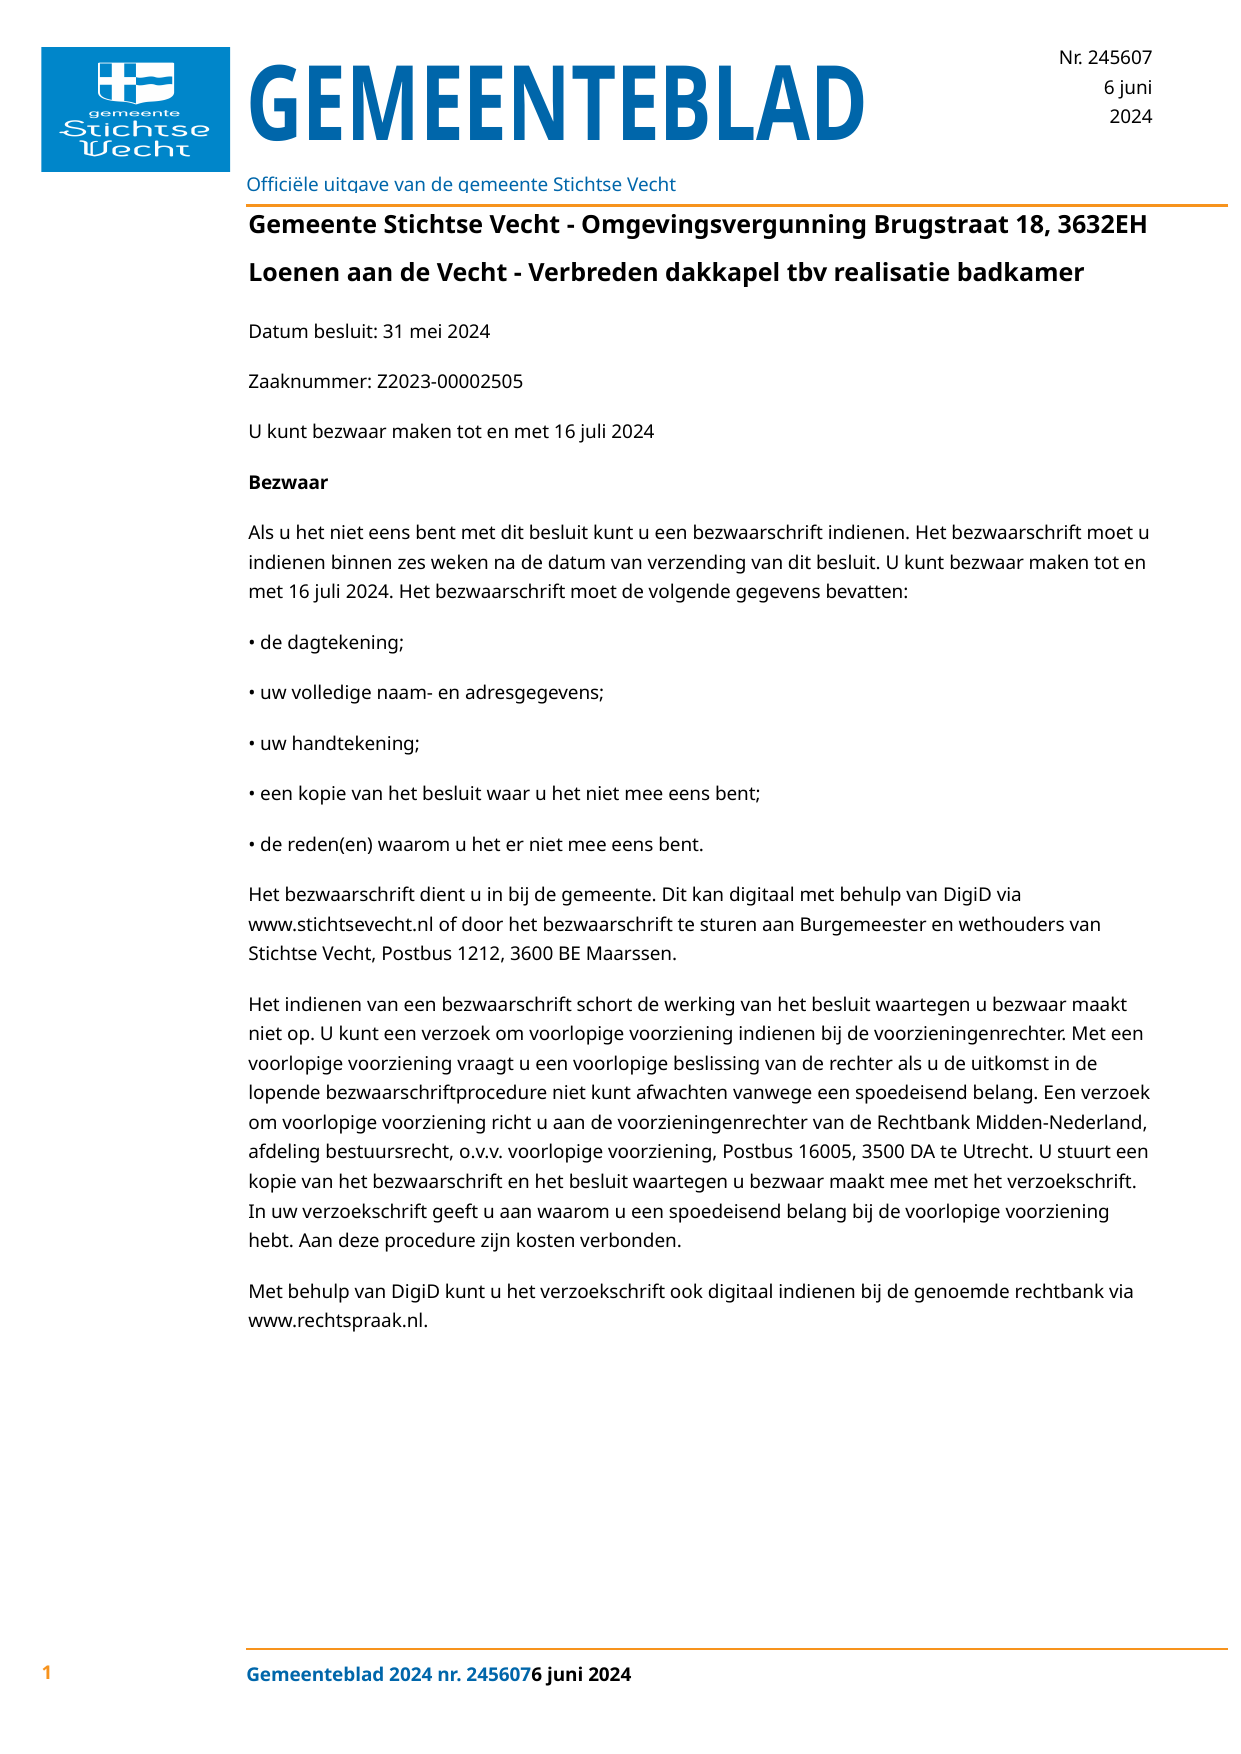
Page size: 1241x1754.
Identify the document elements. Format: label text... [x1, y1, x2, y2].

text • uw handtekening; [248, 730, 1152, 756]
text Gemeente Stichtse Vecht - Omgevingsvergunning Brugstraat 18, 3632EH Loenen aan de Vecht - Verbreden dakkapel tbv realisatie badkamer [248, 207, 1152, 288]
text • de reden(en) waarom u het er niet mee eens bent. [248, 831, 1152, 857]
text • uw volledige naam- en adresgegevens; [248, 679, 1152, 705]
picture [137, 63, 174, 103]
text Datum besluit: 31 mei 2024 [248, 318, 1152, 344]
text U kunt bezwaar maken tot en met 16 juli 2024 [248, 419, 1152, 444]
text Met behulp van DigiD kunt u het verzoekschrift ook digitaal indienen bij de genoemde rechtbank via www.rechtspraak.nl. [248, 1278, 1152, 1333]
text Als u het niet eens bent met dit besluit kunt u een bezwaarschrift indienen. Het bezwaarschrift moet u indienen binnen zes weken na de datum van verzending van dit besluit. U kunt bezwaar maken tot en met 16 juli 2024. Het bezwaarschrift moet de volgende gegevens bevatten: [248, 519, 1152, 604]
text Het indienen van een bezwaarschrift schort de werking van het besluit waartegen u bezwaar maakt niet op. U kunt een verzoek om voorlopige voorziening indienen bij de voorzieningenrechter. Met een voorlopige voorziening vraagt u een voorlopige beslissing van de rechter als u de uitkomst in de lopende bezwaarschriftprocedure niet kunt afwachten vanwege een spoedeisend belang. Een verzoek om voorlopige voorziening richt u aan de voorzieningenrechter van de Rechtbank Midden-Nederland, afdeling bestuursrecht, o.v.v. voorlopige voorziening, Postbus 16005, 3500 DA te Utrecht. U stuurt een kopie van het bezwaarschrift en het besluit waartegen u bezwaar maakt mee met het verzoekschrift. In uw verzoekschrift geeft u aan waarom u een spoedeisend belang bij de voorlopige voorziening hebt. Aan deze procedure zijn kosten verbonden. [248, 991, 1152, 1253]
text • de dagtekening; [248, 629, 1152, 655]
text Het bezwaarschrift dient u in bij de gemeente. Dit kan digitaal met behulp van DigiD via www.stichtsevecht.nl of door het bezwaarschrift te sturen aan Burgemeester en wethouders van Stichtse Vecht, Postbus 1212, 3600 BE Maarssen. [248, 881, 1152, 966]
picture [99, 63, 135, 101]
text Bezwaar [248, 469, 1152, 495]
text Zaaknummer: Z2023-00002505 [248, 368, 1152, 394]
text • een kopie van het besluit waar u het niet mee eens bent; [248, 780, 1152, 806]
